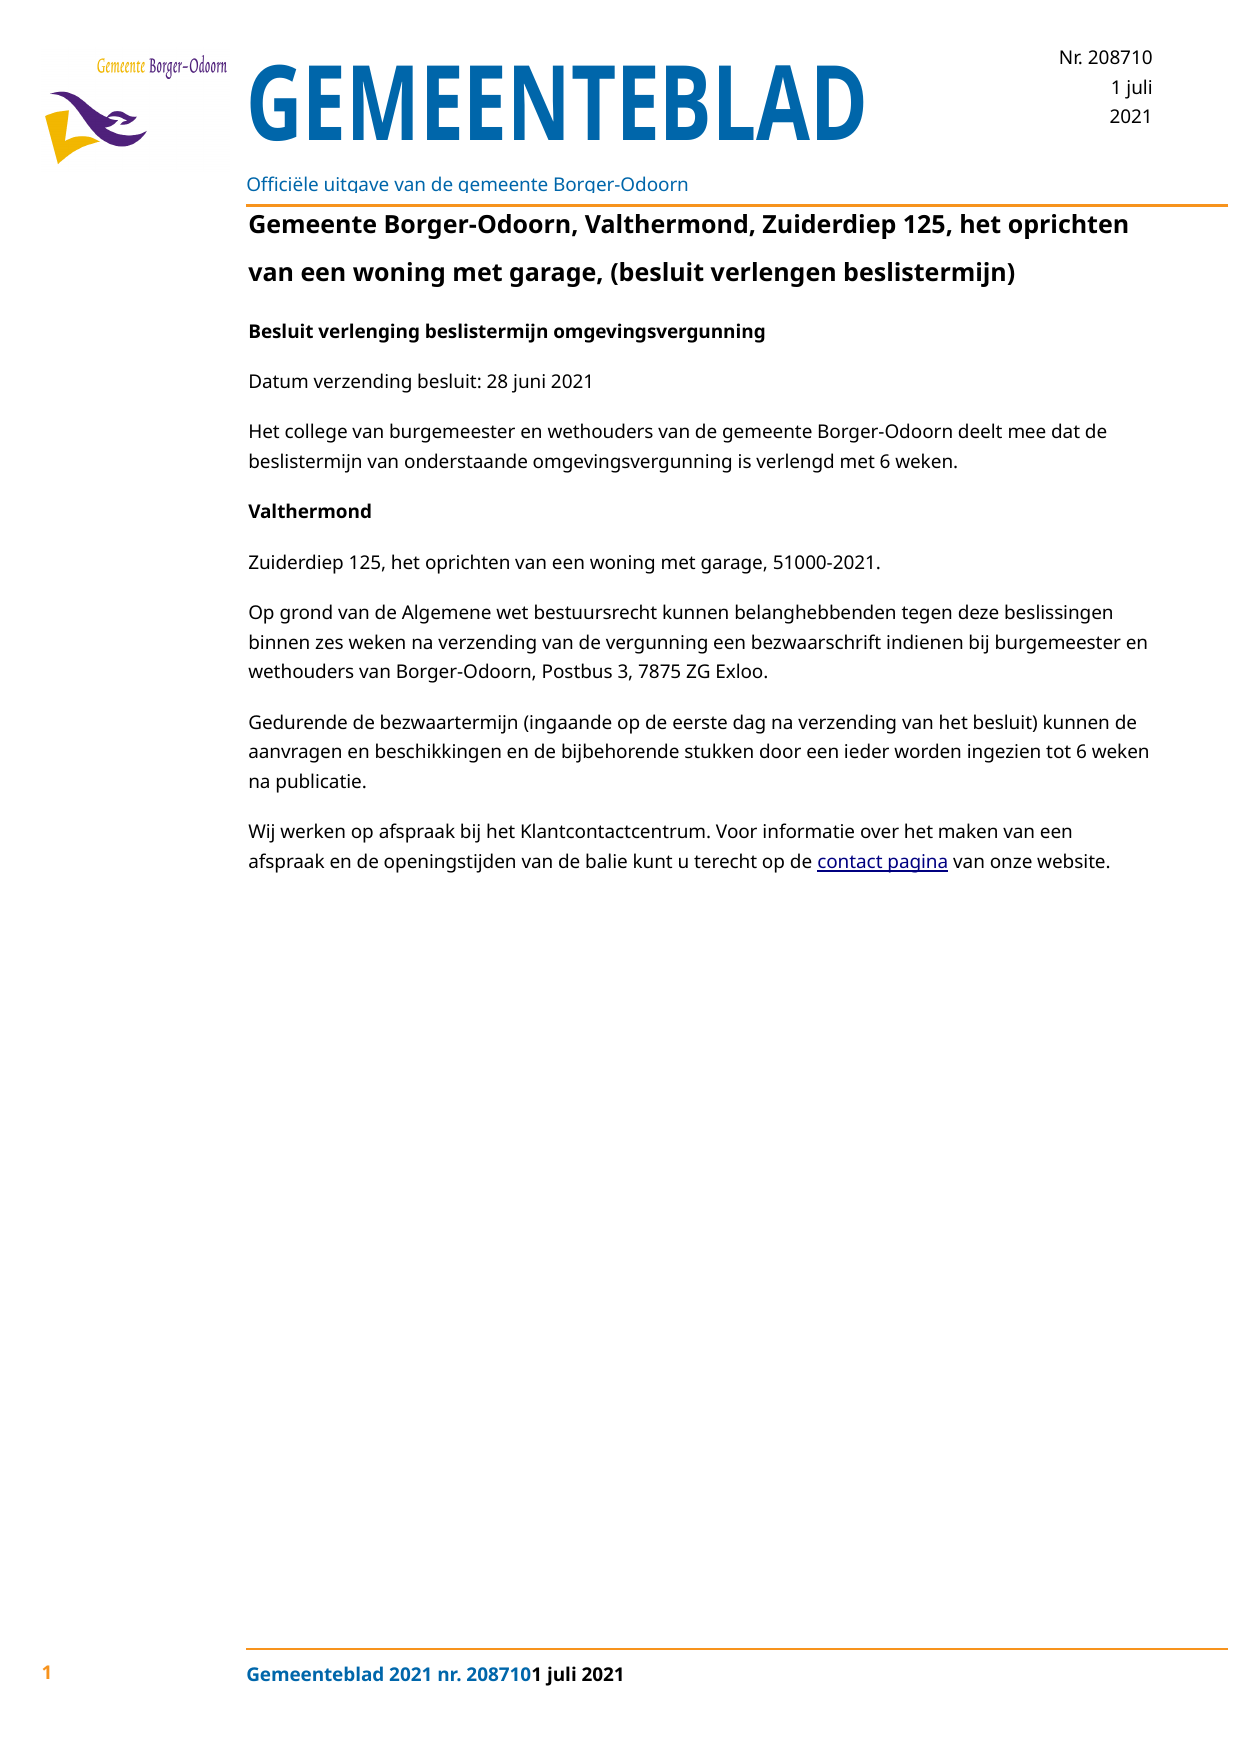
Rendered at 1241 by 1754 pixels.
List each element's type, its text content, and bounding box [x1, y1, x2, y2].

text Datum verzending besluit: 28 juni 2021 [248, 368, 1152, 394]
text Gemeente Borger-Odoorn, Valthermond, Zuiderdiep 125, het oprichten van een woning met garage, (besluit verlengen beslistermijn) [248, 207, 1152, 288]
text Wij werken op afspraak bij het Klantcontactcentrum. Voor informatie over het maken van een afspraak en de openingstijden van de balie kunt u terecht op de contact pagina van onze website. [248, 819, 1152, 874]
text Besluit verlenging beslistermijn omgevingsvergunning [248, 318, 1152, 344]
picture [41, 47, 231, 172]
text Op grond van de Algemene wet bestuursrecht kunnen belanghebbenden tegen deze beslissingen binnen zes weken na verzending van de vergunning een bezwaarschrift indienen bij burgemeester en wethouders van Borger-Odoorn, Postbus 3, 7875 ZG Exloo. [248, 599, 1152, 684]
text Het college van burgemeester en wethouders van de gemeente Borger-Odoorn deelt mee dat de beslistermijn van onderstaande omgevingsvergunning is verlengd met 6 weken. [248, 419, 1152, 474]
text Gedurende de bezwaartermijn (ingaande op de eerste dag na verzending van het besluit) kunnen de aanvragen en beschikkingen en de bijbehorende stukken door een ieder worden ingezien tot 6 weken na publicatie. [248, 709, 1152, 794]
text Zuiderdiep 125, het oprichten van een woning met garage, 51000-2021. [248, 549, 1152, 575]
text Valthermond [248, 499, 1152, 524]
